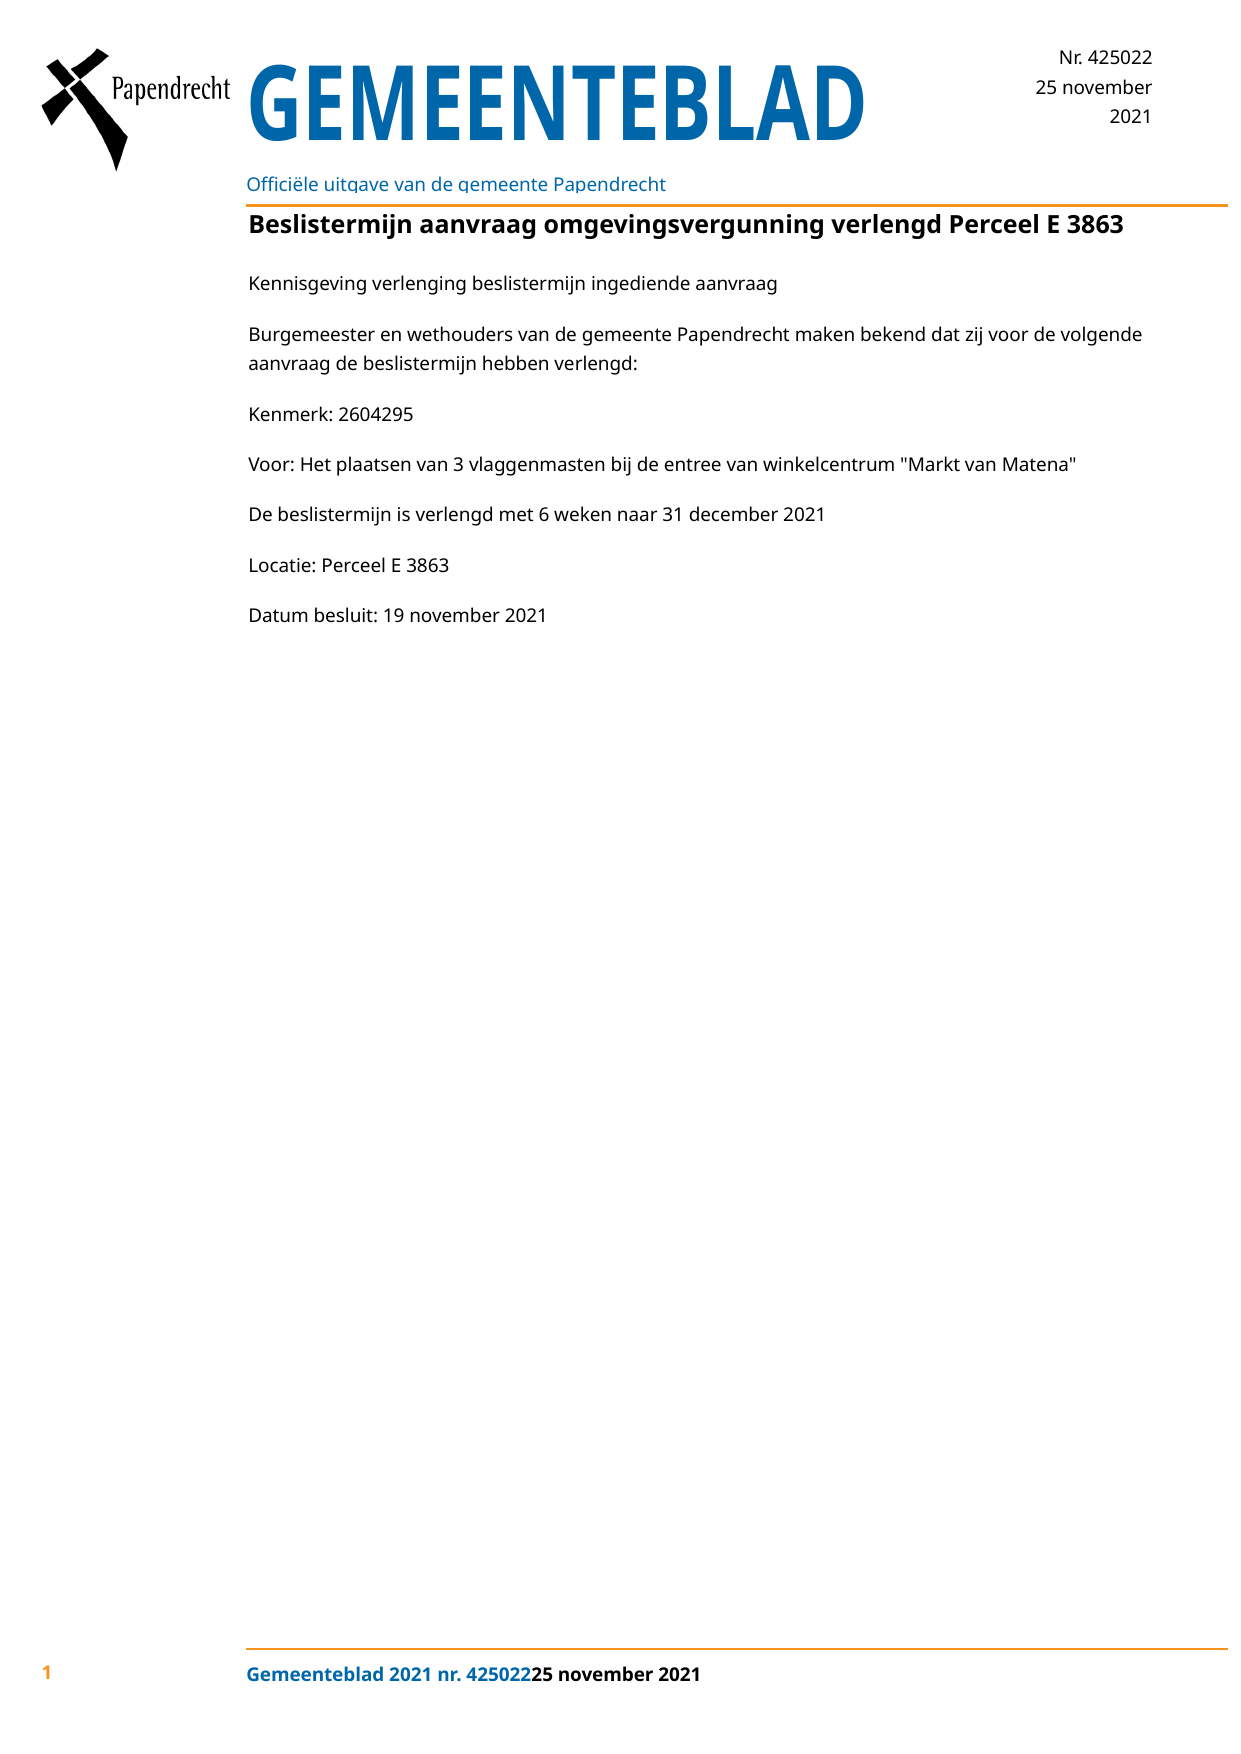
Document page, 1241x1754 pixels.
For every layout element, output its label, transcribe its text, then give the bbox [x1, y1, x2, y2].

text Burgemeester en wethouders van de gemeente Papendrecht maken bekend dat zij voor de volgende aanvraag de beslistermijn hebben verlengd: [248, 321, 1152, 376]
text Kenmerk: 2604295 [248, 401, 1152, 426]
text Locatie: Perceel E 3863 [248, 552, 1152, 578]
text De beslistermijn is verlengd met 6 weken naar 31 december 2021 [248, 502, 1152, 527]
text Kennisgeving verlenging beslistermijn ingediende aanvraag [248, 270, 1152, 296]
text Voor: Het plaatsen van 3 vlaggenmasten bij de entree van winkelcentrum "Markt van Matena" [248, 451, 1152, 477]
text Datum besluit: 19 november 2021 [248, 602, 1152, 628]
picture [41, 47, 231, 172]
text Beslistermijn aanvraag omgevingsvergunning verlengd Perceel E 3863 [248, 207, 1152, 241]
